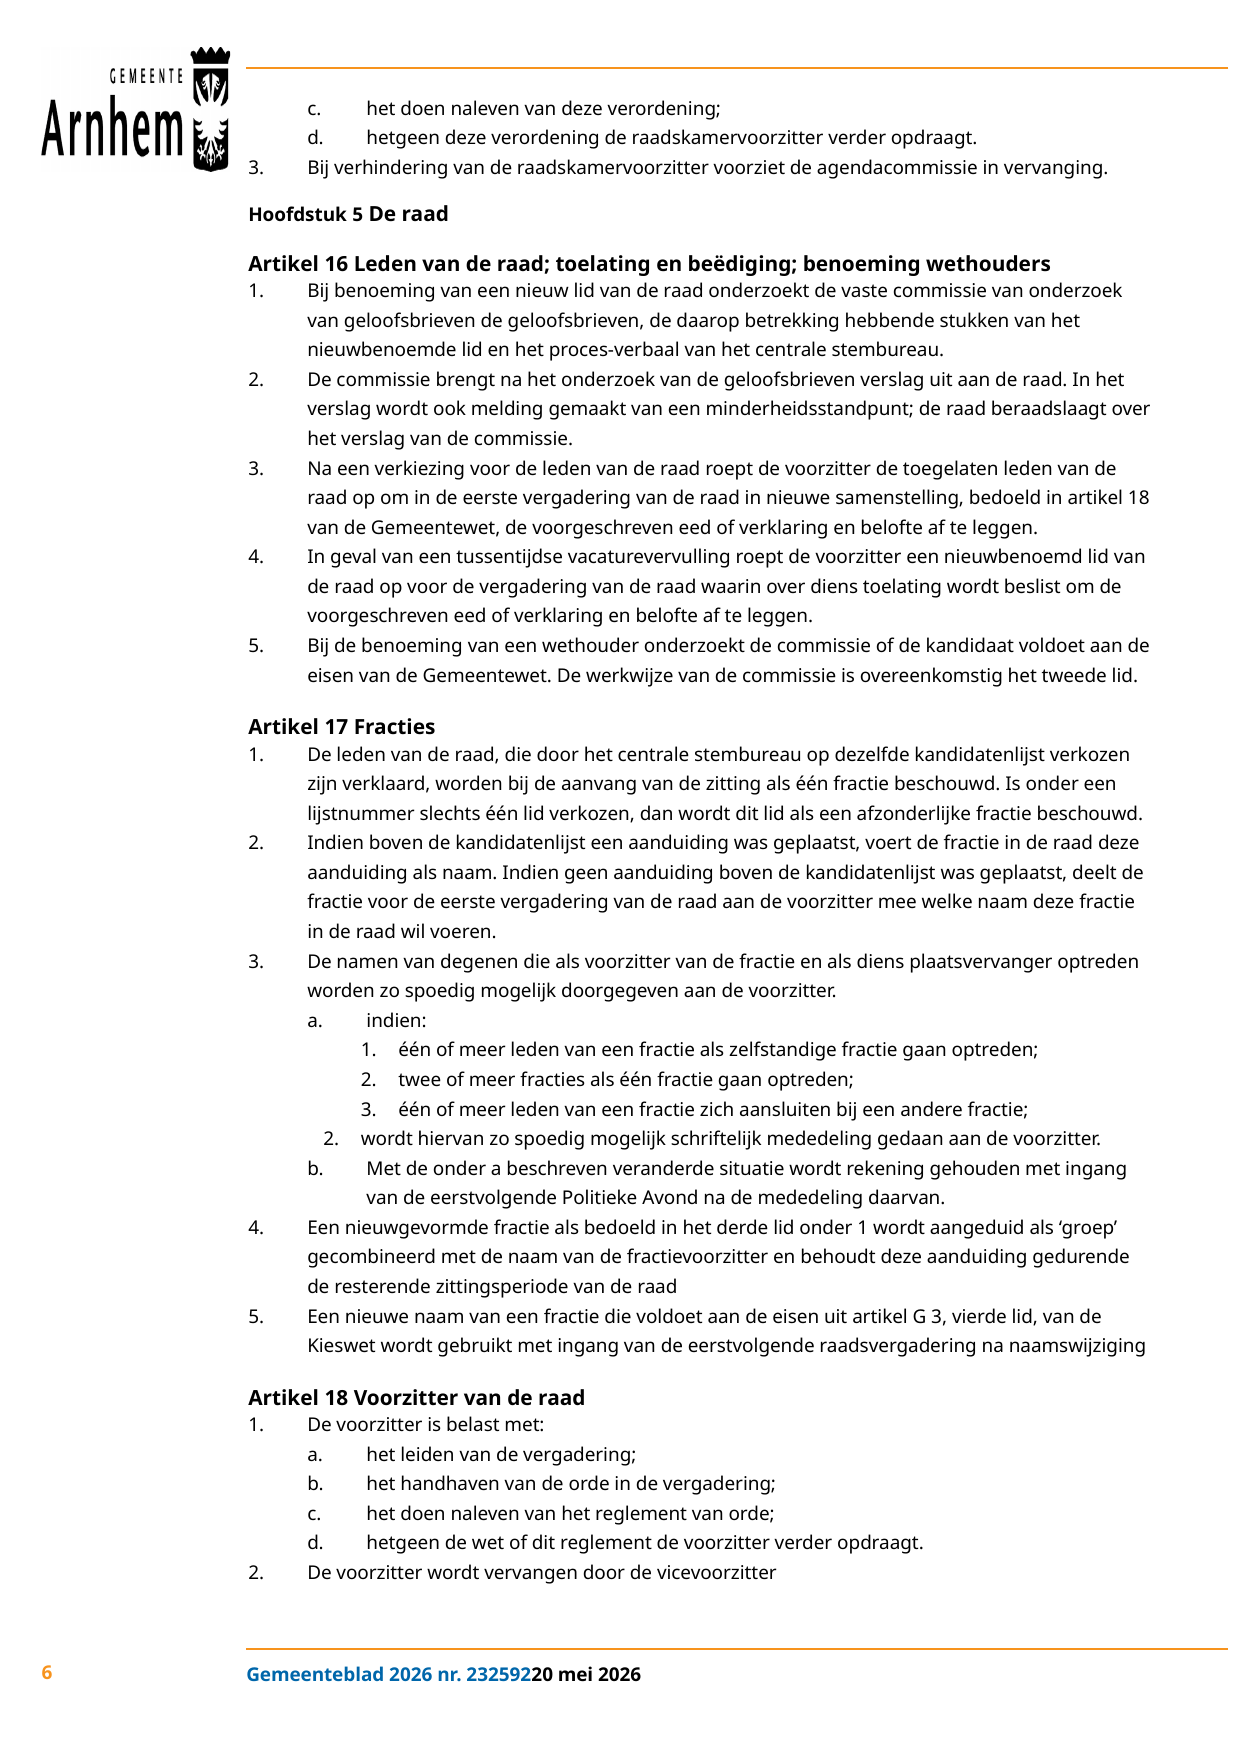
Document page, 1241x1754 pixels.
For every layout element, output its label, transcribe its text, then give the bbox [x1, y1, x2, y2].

list Bij verhindering van de raadskamervoorzitter voorziet de agendacommissie in vervanging. [248, 154, 1152, 180]
list De voorzitter wordt vervangen door de vicevoorzitter [248, 1559, 1152, 1585]
list Met de onder a beschreven veranderde situatie wordt rekening gehouden met ingang van de eerstvolgende Politieke Avond na de mededeling daarvan. [307, 1155, 1152, 1210]
text Artikel 17 Fracties [248, 712, 1152, 741]
list hetgeen de wet of dit reglement de voorzitter verder opdraagt. [307, 1529, 1152, 1555]
list hetgeen deze verordening de raadskamervoorzitter verder opdraagt. [307, 124, 1152, 150]
list Een nieuwe naam van een fractie die voldoet aan de eisen uit artikel G 3, vierde lid, van de Kieswet wordt gebruikt met ingang van de eerstvolgende raadsvergadering na naamswijziging [248, 1303, 1152, 1358]
list De voorzitter is belast met: [248, 1411, 1152, 1437]
list één of meer leden van een fractie als zelfstandige fractie gaan optreden; [361, 1037, 1152, 1062]
list indien: [307, 1007, 1152, 1033]
list Indien boven de kandidatenlijst een aanduiding was geplaatst, voert de fractie in de raad deze aanduiding als naam. Indien geen aanduiding boven de kandidatenlijst was geplaatst, deelt de fractie voor de eerste vergadering van de raad aan de voorzitter mee welke naam deze fractie in de raad wil voeren. [248, 829, 1152, 944]
list wordt hiervan zo spoedig mogelijk schriftelijk mededeling gedaan aan de voorzitter. [323, 1125, 1152, 1151]
text Artikel 18 Voorzitter van de raad [248, 1383, 1152, 1411]
list De namen van degenen die als voorzitter van de fractie en als diens plaatsvervanger optreden worden zo spoedig mogelijk doorgegeven aan de voorzitter. [248, 948, 1152, 1003]
list De commissie brengt na het onderzoek van de geloofsbrieven verslag uit aan de raad. In het verslag wordt ook melding gemaakt van een minderheidsstandpunt; de raad beraadslaagt over het verslag van de commissie. [248, 366, 1152, 451]
list Bij de benoeming van een wethouder onderzoekt de commissie of de kandidaat voldoet aan de eisen van de Gemeentewet. De werkwijze van de commissie is overeenkomstig het tweede lid. [248, 632, 1152, 688]
text Hoofdstuk 5 De raad [248, 199, 1152, 228]
list het doen naleven van deze verordening; [307, 95, 1152, 121]
picture [41, 47, 231, 172]
text Artikel 16 Leden van de raad; toelating en beëdiging; benoeming wethouders [248, 249, 1152, 277]
list het handhaven van de orde in de vergadering; [307, 1470, 1152, 1496]
list twee of meer fracties als één fractie gaan optreden; [361, 1066, 1152, 1092]
list het doen naleven van het reglement van orde; [307, 1500, 1152, 1526]
list De leden van de raad, die door het centrale stembureau op dezelfde kandidatenlijst verkozen zijn verklaard, worden bij de aanvang van de zitting als één fractie beschouwd. Is onder een lijstnummer slechts één lid verkozen, dan wordt dit lid als een afzonderlijke fractie beschouwd. [248, 741, 1152, 826]
list Een nieuwgevormde fractie als bedoeld in het derde lid onder 1 wordt aangeduid als ‘groep’ gecombineerd met de naam van de fractievoorzitter en behoudt deze aanduiding gedurende de resterende zittingsperiode van de raad [248, 1214, 1152, 1299]
list het leiden van de vergadering; [307, 1441, 1152, 1467]
list één of meer leden van een fractie zich aansluiten bij een andere fractie; [361, 1096, 1152, 1121]
list Na een verkiezing voor de leden van de raad roept de voorzitter de toegelaten leden van de raad op om in de eerste vergadering van de raad in nieuwe samenstelling, bedoeld in artikel 18 van de Gemeentewet, de voorgeschreven eed of verklaring en belofte af te leggen. [248, 455, 1152, 540]
list Bij benoeming van een nieuw lid van de raad onderzoekt de vaste commissie van onderzoek van geloofsbrieven de geloofsbrieven, de daarop betrekking hebbende stukken van het nieuwbenoemde lid en het proces-verbaal van het centrale stembureau. [248, 277, 1152, 362]
list In geval van een tussentijdse vacaturevervulling roept de voorzitter een nieuwbenoemd lid van de raad op voor de vergadering van de raad waarin over diens toelating wordt beslist om de voorgeschreven eed of verklaring en belofte af te leggen. [248, 543, 1152, 628]
